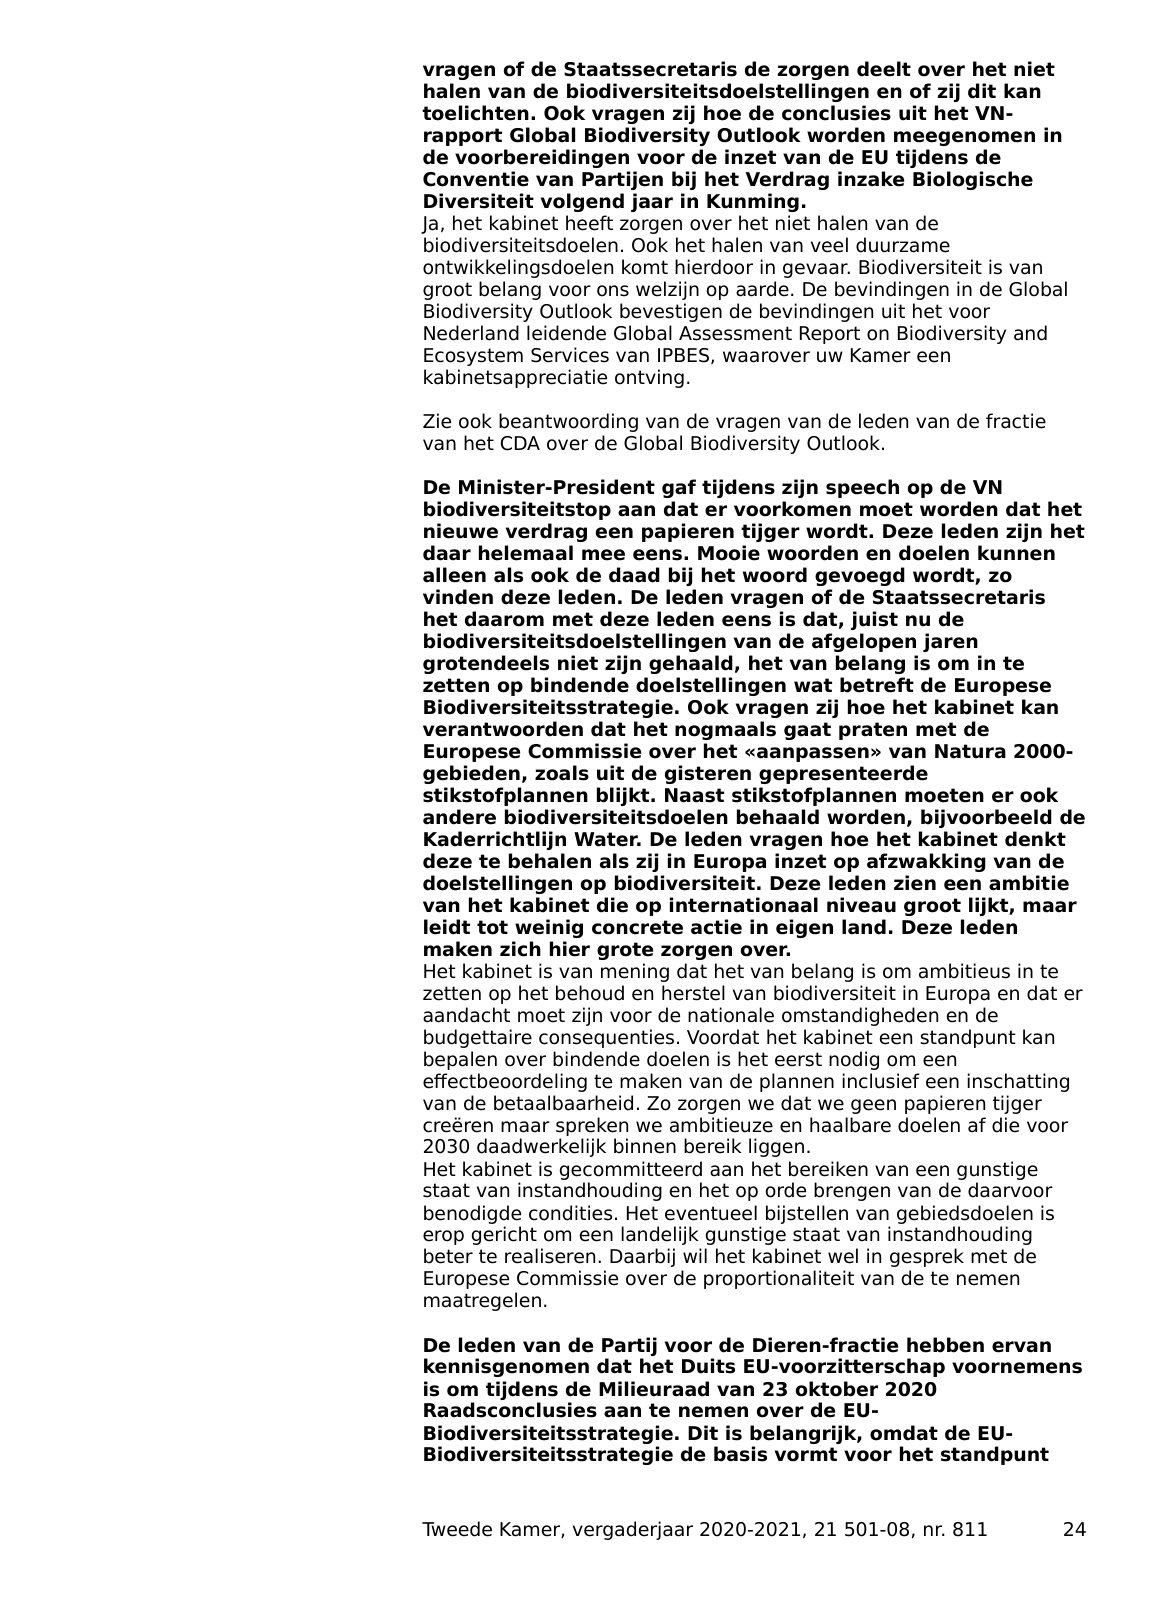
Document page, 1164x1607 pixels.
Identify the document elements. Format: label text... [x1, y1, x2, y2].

text Ja, het kabinet heeft zorgen over het niet halen van de biodiversiteitsdoelen. Ook het halen van veel duurzame ontwikkelingsdoelen komt hierdoor in gevaar. Biodiversiteit is van groot belang voor ons welzijn op aarde. De bevindingen in de Global Biodiversity Outlook bevestigen de bevindingen uit het voor Nederland leidende Global Assessment Report on Biodiversity and Ecosystem Services van IPBES, waarover uw Kamer een kabinetsappreciatie ontving. [422, 213, 1087, 389]
text Het kabinet is gecommitteerd aan het bereiken van een gunstige staat van instandhouding en het op orde brengen van de daarvoor benodigde condities. Het eventueel bijstellen van gebiedsdoelen is erop gericht om een landelijk gunstige staat van instandhouding beter te realiseren. Daarbij wil het kabinet wel in gesprek met de Europese Commissie over de proportionaliteit van de te nemen maatregelen. [422, 1158, 1087, 1312]
text Het kabinet is van mening dat het van belang is om ambitieus in te zetten op het behoud en herstel van biodiversiteit in Europa en dat er aandacht moet zijn voor de nationale omstandigheden en de budgettaire consequenties. Voordat het kabinet een standpunt kan bepalen over bindende doelen is het eerst nodig om een effectbeoordeling te maken van de plannen inclusief een inschatting van de betaalbaarheid. Zo zorgen we dat we geen papieren tijger creëren maar spreken we ambitieuze en haalbare doelen af die voor 2030 daadwerkelijk binnen bereik liggen. [422, 961, 1087, 1158]
text Zie ook beantwoording van de vragen van de leden van de fractie van het CDA over de Global Biodiversity Outlook. [422, 411, 1087, 455]
text De Minister-President gaf tijdens zijn speech op de VN biodiversiteitstop aan dat er voorkomen moet worden dat het nieuwe verdrag een papieren tijger wordt. Deze leden zijn het daar helemaal mee eens. Mooie woorden en doelen kunnen alleen als ook de daad bij het woord gevoegd wordt, zo vinden deze leden. De leden vragen of de Staatssecretaris het daarom met deze leden eens is dat, juist nu de biodiversiteitsdoelstellingen van de afgelopen jaren grotendeels niet zijn gehaald, het van belang is om in te zetten op bindende doelstellingen wat betreft de Europese Biodiversiteitsstrategie. Ook vragen zij hoe het kabinet kan verantwoorden dat het nogmaals gaat praten met de Europese Commissie over het «aanpassen» van Natura 2000-gebieden, zoals uit de gisteren gepresenteerde stikstofplannen blijkt. Naast stikstofplannen moeten er ook andere biodiversiteitsdoelen behaald worden, bijvoorbeeld de Kaderrichtlijn Water. De leden vragen hoe het kabinet denkt deze te behalen als zij in Europa inzet op afzwakking van de doelstellingen op biodiversiteit. Deze leden zien een ambitie van het kabinet die op internationaal niveau groot lijkt, maar leidt tot weinig concrete actie in eigen land. Deze leden maken zich hier grote zorgen over. [422, 477, 1087, 961]
text De leden van de Partij voor de Dieren-fractie hebben ervan kennisgenomen dat het Duits EU-voorzitterschap voornemens is om tijdens de Milieuraad van 23 oktober 2020 Raadsconclusies aan te nemen over de EU-Biodiversiteitsstrategie. Dit is belangrijk, omdat de EU-Biodiversiteitsstrategie de basis vormt voor het standpunt [422, 1334, 1087, 1466]
text vragen of de Staatssecretaris de zorgen deelt over het niet halen van de biodiversiteitsdoelstellingen en of zij dit kan toelichten. Ook vragen zij hoe de conclusies uit het VN-rapport Global Biodiversity Outlook worden meegenomen in de voorbereidingen voor de inzet van de EU tijdens de Conventie van Partijen bij het Verdrag inzake Biologische Diversiteit volgend jaar in Kunming. [422, 59, 1087, 213]
